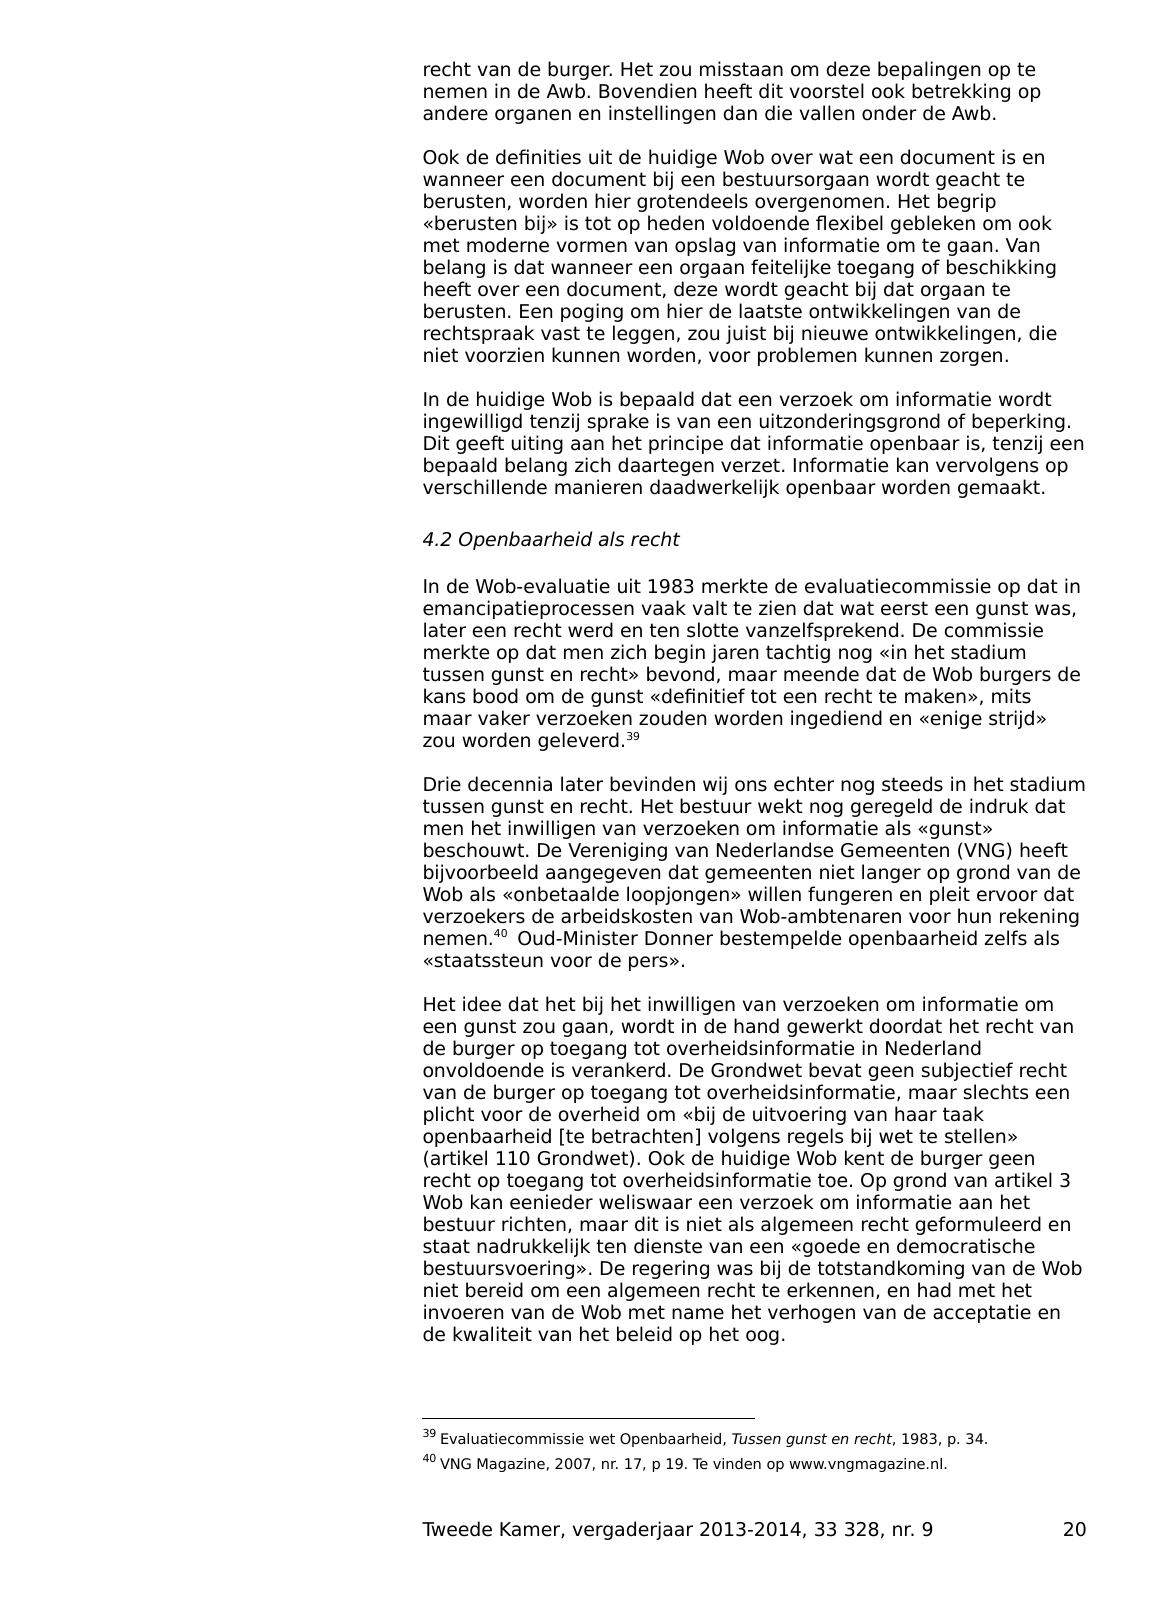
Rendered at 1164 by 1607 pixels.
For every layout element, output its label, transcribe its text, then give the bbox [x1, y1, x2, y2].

text VNG Magazine, 2007, nr. 17, p 19. Te vinden op www.vngmagazine.nl. [422, 1452, 1087, 1474]
text Het idee dat het bij het inwilligen van verzoeken om informatie om een gunst zou gaan, wordt in de hand gewerkt doordat het recht van de burger op toegang tot overheidsinformatie in Nederland onvoldoende is verankerd. De Grondwet bevat geen subjectief recht van de burger op toegang tot overheidsinformatie, maar slechts een plicht voor de overheid om «bij de uitvoering van haar taak openbaarheid [te betrachten] volgens regels bij wet te stellen» (artikel 110 Grondwet). Ook de huidige Wob kent de burger geen recht op toegang tot overheidsinformatie toe. Op grond van artikel 3 Wob kan eenieder weliswaar een verzoek om informatie aan het bestuur richten, maar dit is niet als algemeen recht geformuleerd en staat nadrukkelijk ten dienste van een «goede en democratische bestuursvoering». De regering was bij de totstandkoming van de Wob niet bereid om een algemeen recht te erkennen, en had met het invoeren van de Wob met name het verhogen van de acceptatie en de kwaliteit van het beleid op het oog. [422, 994, 1087, 1346]
text Ook de definities uit de huidige Wob over wat een document is en wanneer een document bij een bestuursorgaan wordt geacht te berusten, worden hier grotendeels overgenomen. Het begrip «berusten bij» is tot op heden voldoende flexibel gebleken om ook met moderne vormen van opslag van informatie om te gaan. Van belang is dat wanneer een orgaan feitelijke toegang of beschikking heeft over een document, deze wordt geacht bij dat orgaan te berusten. Een poging om hier de laatste ontwikkelingen van de rechtspraak vast te leggen, zou juist bij nieuwe ontwikkelingen, die niet voorzien kunnen worden, voor problemen kunnen zorgen. [422, 147, 1087, 367]
text Drie decennia later bevinden wij ons echter nog steeds in het stadium tussen gunst en recht. Het bestuur wekt nog geregeld de indruk dat men het inwilligen van verzoeken om informatie als «gunst» beschouwt. De Vereniging van Nederlandse Gemeenten (VNG) heeft bijvoorbeeld aangegeven dat gemeenten niet langer op grond van de Wob als «onbetaalde loopjongen» willen fungeren en pleit ervoor dat verzoekers de arbeidskosten van Wob-ambtenaren voor hun rekening nemen. Oud-Minister Donner bestempelde openbaarheid zelfs als «staatssteun voor de pers». [422, 774, 1087, 972]
text recht van de burger. Het zou misstaan om deze bepalingen op te nemen in de Awb. Bovendien heeft dit voorstel ook betrekking op andere organen en instellingen dan die vallen onder de Awb. [422, 59, 1087, 125]
text In de huidige Wob is bepaald dat een verzoek om informatie wordt ingewilligd tenzij sprake is van een uitzonderingsgrond of beperking. Dit geeft uiting aan het principe dat informatie openbaar is, tenzij een bepaald belang zich daartegen verzet. Informatie kan vervolgens op verschillende manieren daadwerkelijk openbaar worden gemaakt. [422, 389, 1087, 499]
text In de Wob-evaluatie uit 1983 merkte de evaluatiecommissie op dat in emancipatieprocessen vaak valt te zien dat wat eerst een gunst was, later een recht werd en ten slotte vanzelfsprekend. De commissie merkte op dat men zich begin jaren tachtig nog «in het stadium tussen gunst en recht» bevond, maar meende dat de Wob burgers de kans bood om de gunst «definitief tot een recht te maken», mits maar vaker verzoeken zouden worden ingediend en «enige strijd» zou worden geleverd. [422, 576, 1087, 752]
text Evaluatiecommissie wet Openbaarheid, Tussen gunst en recht, 1983, p. 34. [422, 1427, 1087, 1449]
subtitle 4.2 Openbaarheid als recht [422, 529, 1087, 551]
